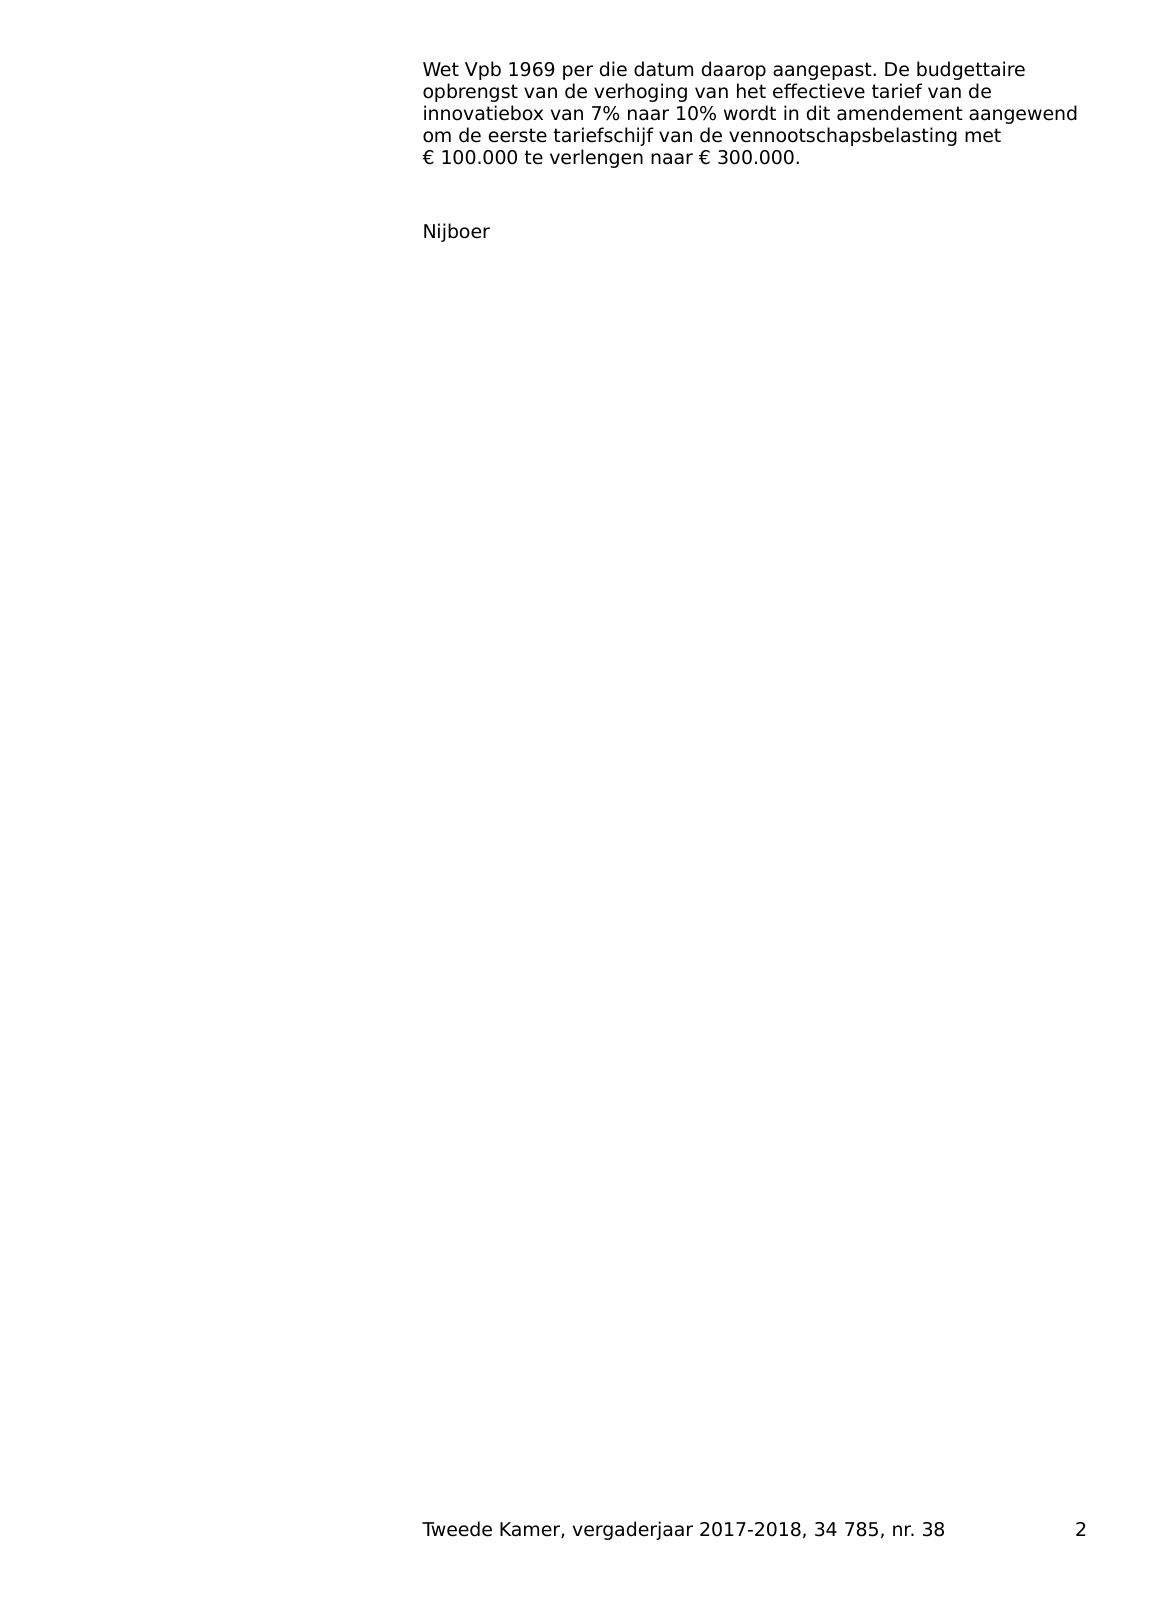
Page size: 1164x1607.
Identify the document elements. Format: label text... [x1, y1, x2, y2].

text Wet Vpb 1969 per die datum daarop aangepast. De budgettaire opbrengst van de verhoging van het effectieve tarief van de innovatiebox van 7% naar 10% wordt in dit amendement aangewend om de eerste tariefschijf van de vennootschapsbelasting met € 100.000 te verlengen naar € 300.000. [422, 59, 1087, 169]
text Nijboer [422, 199, 1087, 243]
